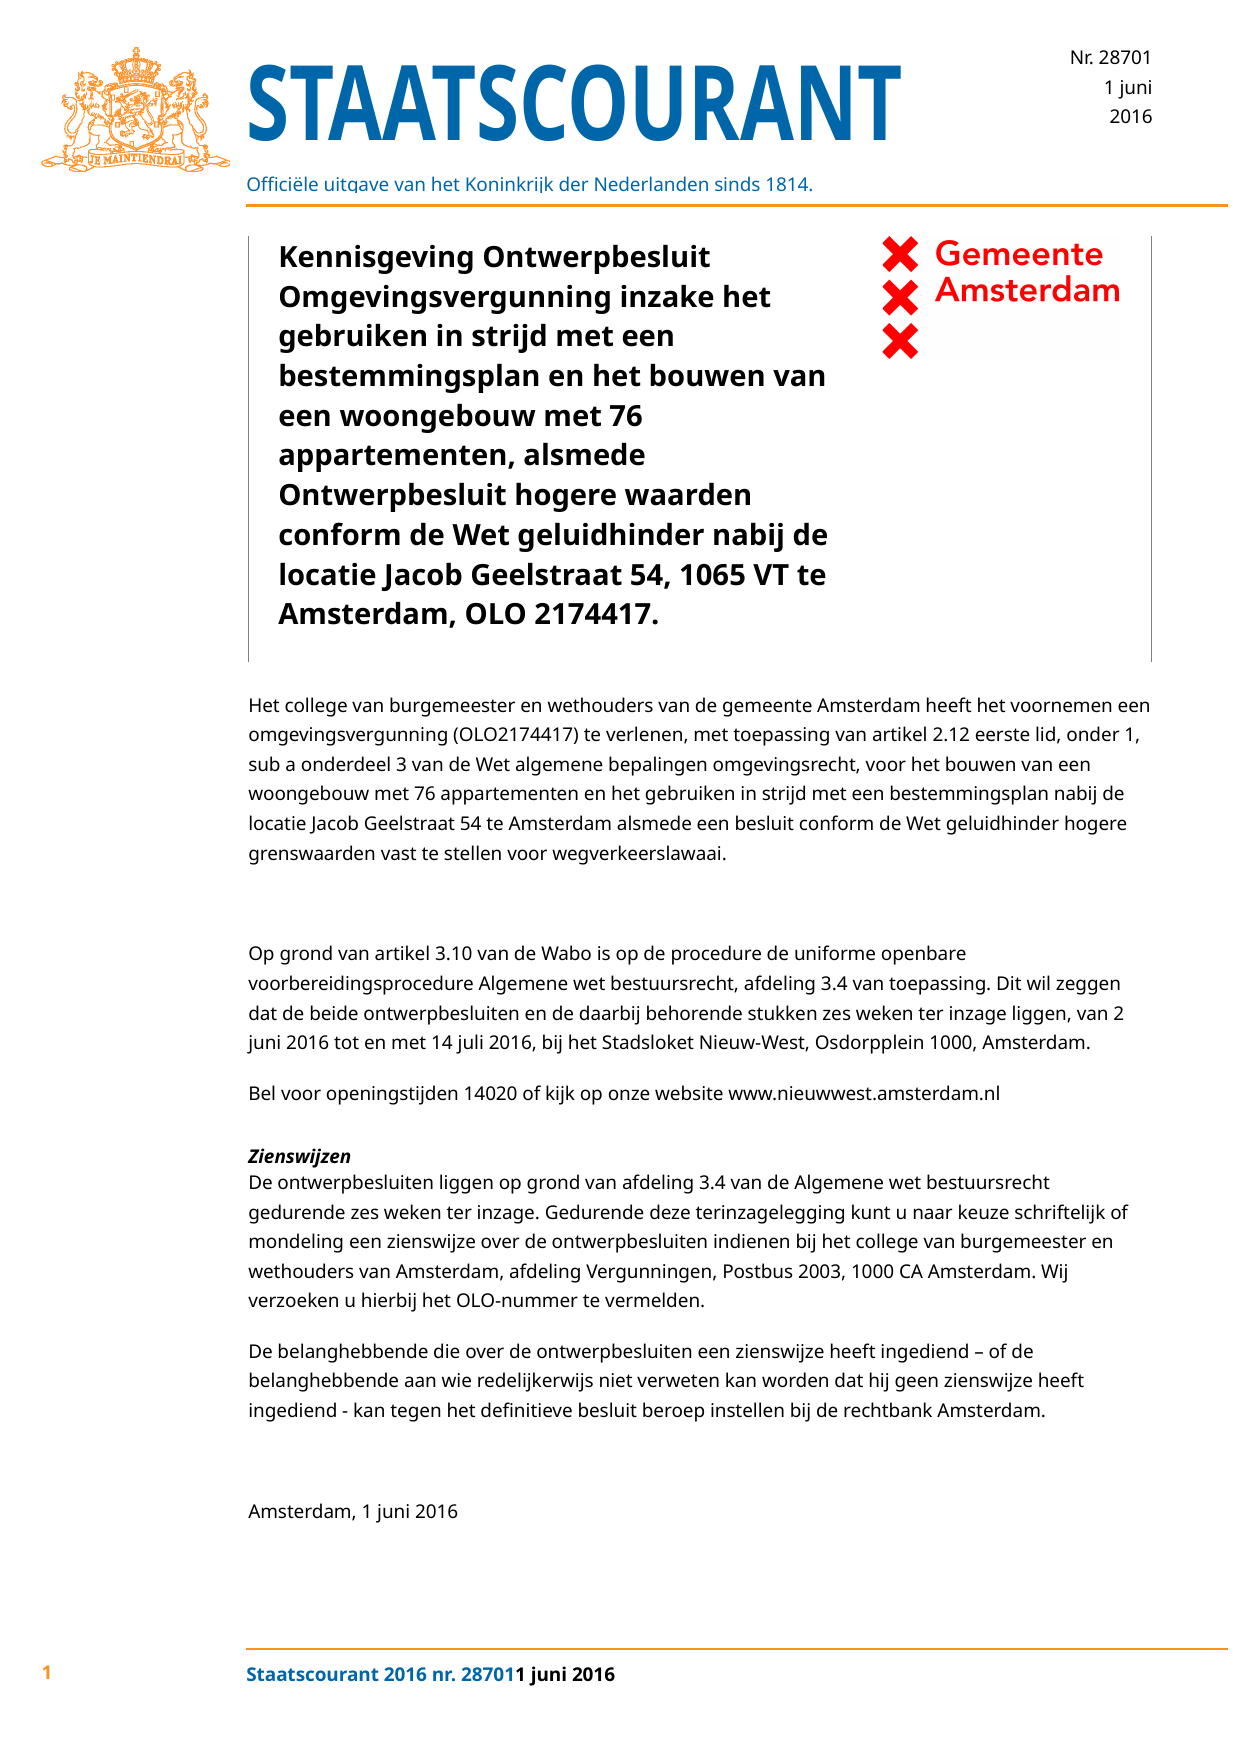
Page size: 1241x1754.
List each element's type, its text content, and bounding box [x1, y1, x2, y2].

text Bel voor openingstijden 14020 of kijk op onze website www.nieuwwest.amsterdam.nl [248, 1080, 1152, 1105]
picture [41, 47, 231, 172]
text Op grond van artikel 3.10 van de Wabo is op de procedure de uniforme openbare voorbereidingsprocedure Algemene wet bestuursrecht, afdeling 3.4 van toepassing. Dit wil zeggen dat de beide ontwerpbesluiten en de daarbij behorende stukken zes weken ter inzage liggen, van 2 juni 2016 tot en met 14 juli 2016, bij het Stadsloket Nieuw-West, Osdorpplein 1000, Amsterdam. [248, 941, 1152, 1055]
table_header Kennisgeving Ontwerpbesluit Omgevingsvergunning inzake het gebruiken in strijd met een bestemmingsplan en het bouwen van een woongebouw met 76 appartementen, alsmede Ontwerpbesluit hogere waarden conform de Wet geluidhinder nabij de locatie Jacob Geelstraat 54, 1065 VT te Amsterdam, OLO 2174417. [249, 236, 850, 662]
text Amsterdam, 1 juni 2016 [248, 1498, 1152, 1524]
picture [882, 236, 1119, 359]
text Zienswijzen [248, 1144, 1152, 1169]
text De belanghebbende die over de ontwerpbesluiten een zienswijze heeft ingediend – of de belanghebbende aan wie redelijkerwijs niet verweten kan worden dat hij geen zienswijze heeft ingediend - kan tegen het definitieve besluit beroep instellen bij de rechtbank Amsterdam. [248, 1338, 1152, 1423]
table_header [850, 236, 1151, 662]
text Het college van burgemeester en wethouders van de gemeente Amsterdam heeft het voornemen een omgevingsvergunning (OLO2174417) te verlenen, met toepassing van artikel 2.12 eerste lid, onder 1, sub a onderdeel 3 van de Wet algemene bepalingen omgevingsrecht, voor het bouwen van een woongebouw met 76 appartementen en het gebruiken in strijd met een bestemmingsplan nabij de locatie Jacob Geelstraat 54 te Amsterdam alsmede een besluit conform de Wet geluidhinder hogere grenswaarden vast te stellen voor wegverkeerslawaai. [248, 692, 1152, 865]
text De ontwerpbesluiten liggen op grond van afdeling 3.4 van de Algemene wet bestuursrecht gedurende zes weken ter inzage. Gedurende deze terinzagelegging kunt u naar keuze schriftelijk of mondeling een zienswijze over de ontwerpbesluiten indienen bij het college van burgemeester en wethouders van Amsterdam, afdeling Vergunningen, Postbus 2003, 1000 CA Amsterdam. Wij verzoeken u hierbij het OLO-nummer te vermelden. [248, 1169, 1152, 1313]
